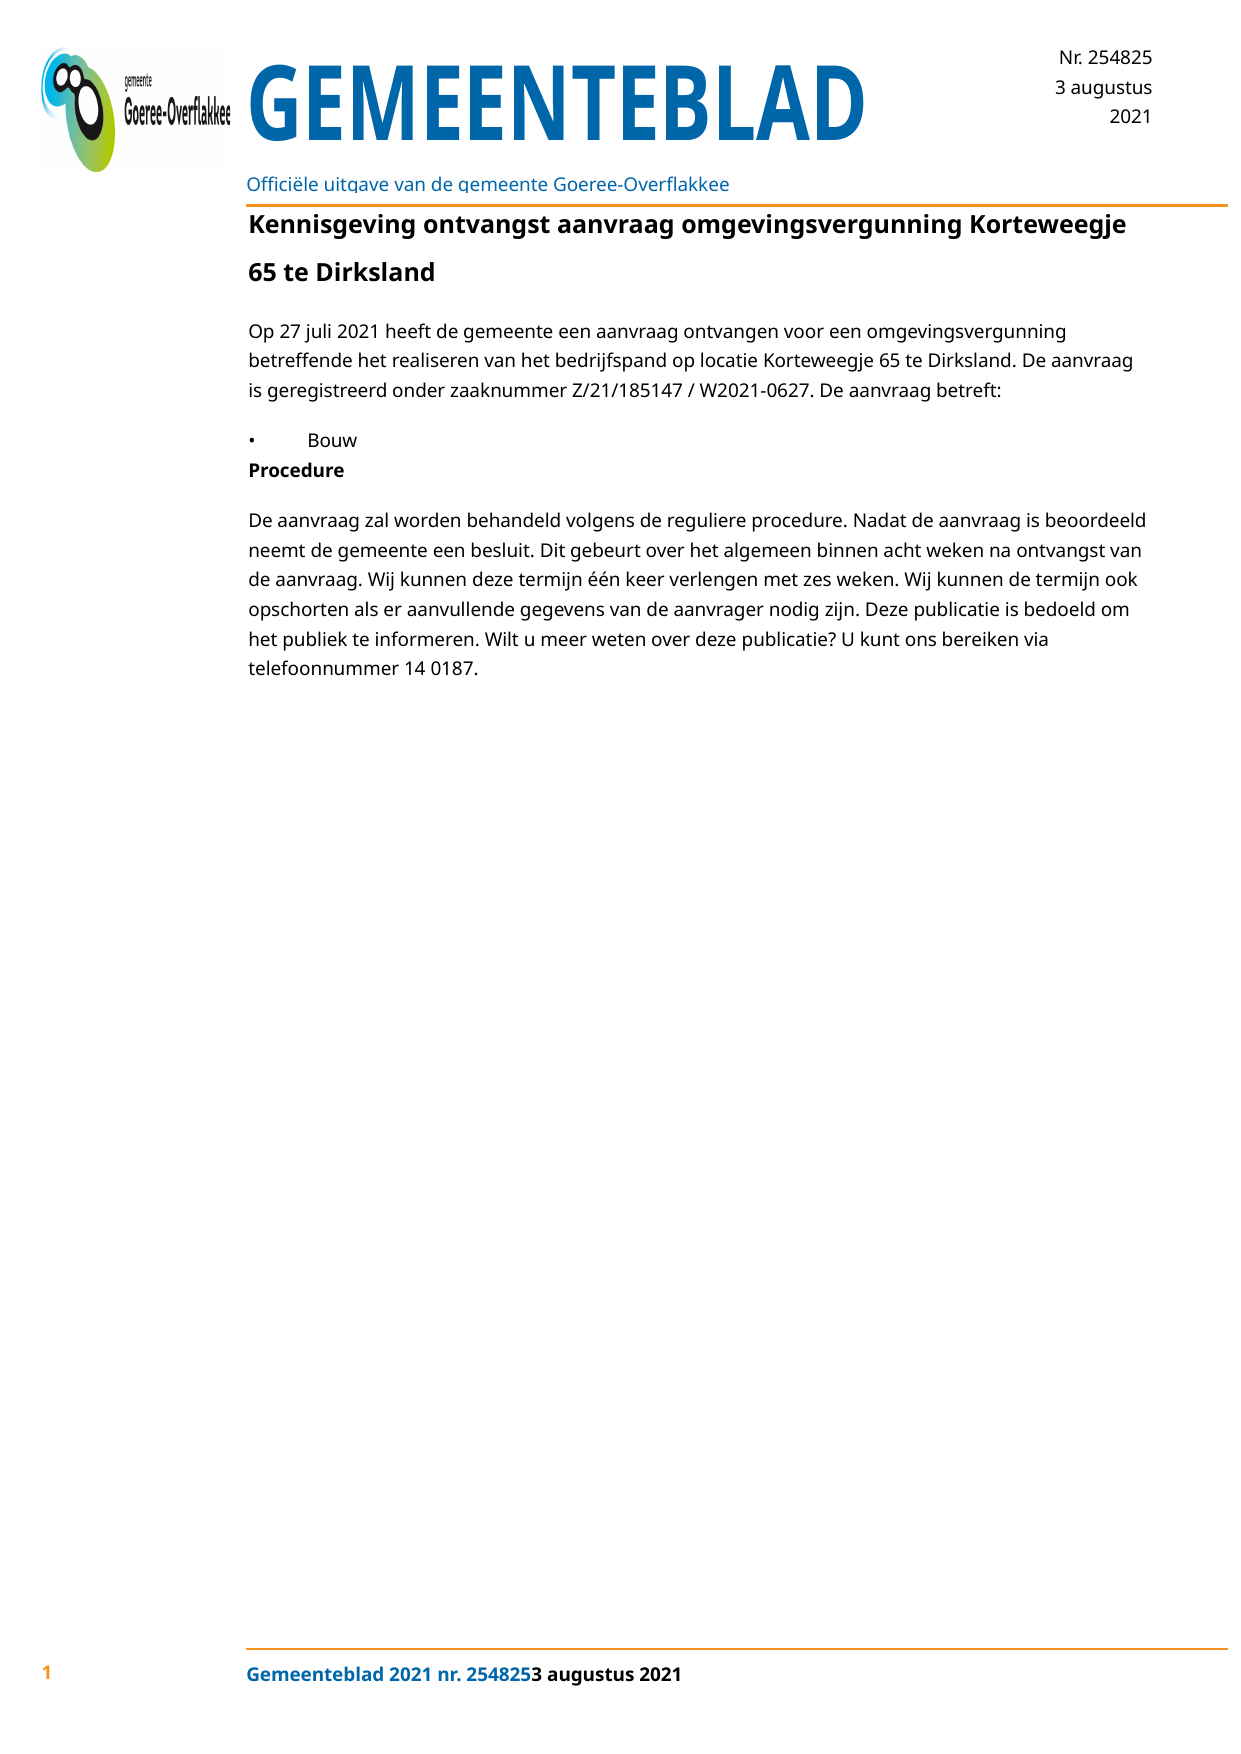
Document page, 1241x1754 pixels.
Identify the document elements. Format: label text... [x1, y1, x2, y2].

text De aanvraag zal worden behandeld volgens de reguliere procedure. Nadat de aanvraag is beoordeeld neemt de gemeente een besluit. Dit gebeurt over het algemeen binnen acht weken na ontvangst van de aanvraag. Wij kunnen deze termijn één keer verlengen met zes weken. Wij kunnen de termijn ook opschorten als er aanvullende gegevens van de aanvrager nodig zijn. Deze publicatie is bedoeld om het publiek te informeren. Wilt u meer weten over deze publicatie? U kunt ons bereiken via telefoonnummer 14 0187. [248, 507, 1152, 681]
picture [41, 47, 231, 172]
text Op 27 juli 2021 heeft de gemeente een aanvraag ontvangen voor een omgevingsvergunning betreffende het realiseren van het bedrijfspand op locatie Korteweegje 65 te Dirksland. De aanvraag is geregistreerd onder zaaknummer Z/21/185147 / W2021-0627. De aanvraag betreft: [248, 318, 1152, 403]
list Bouw [248, 427, 1152, 453]
text Procedure [248, 457, 1152, 483]
text Kennisgeving ontvangst aanvraag omgevingsvergunning Korteweegje 65 te Dirksland [248, 207, 1152, 288]
